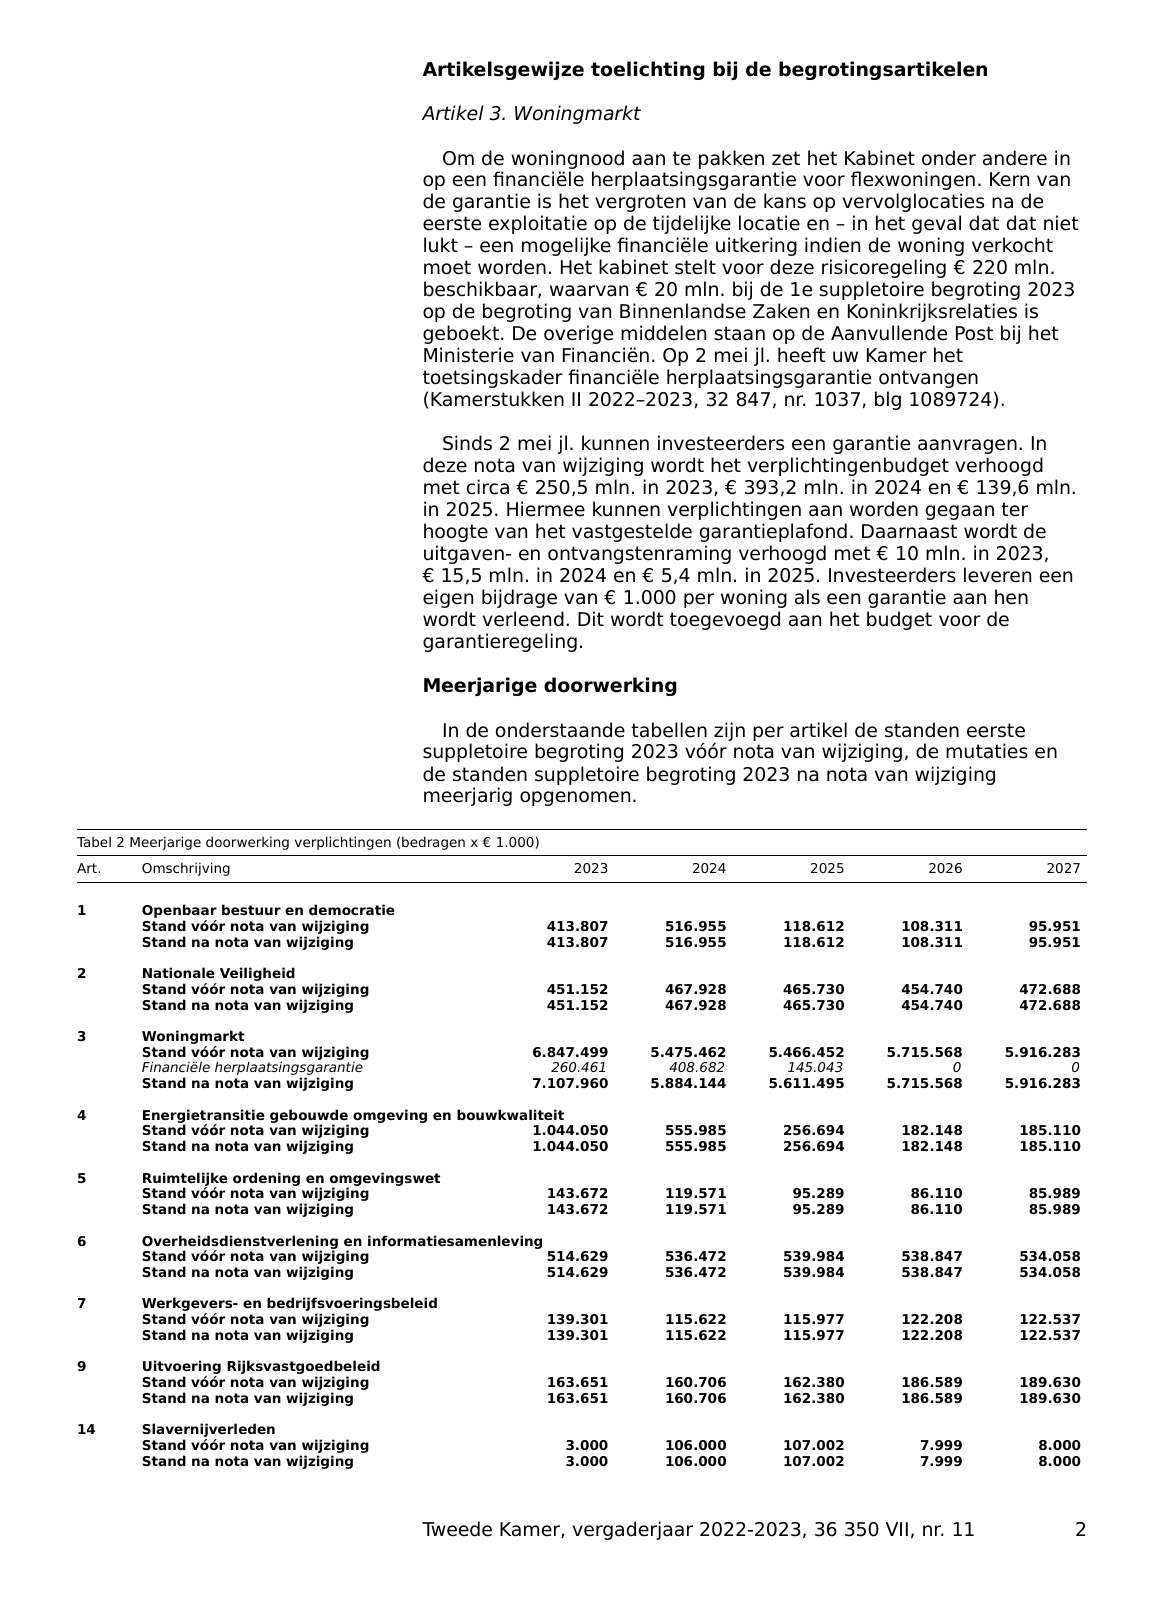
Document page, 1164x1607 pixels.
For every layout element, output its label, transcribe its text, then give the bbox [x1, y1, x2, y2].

table_cell 4 [77, 1108, 136, 1123]
table_cell 260.461 [496, 1060, 614, 1076]
table_cell [77, 1328, 136, 1343]
table_cell 2 [77, 966, 136, 982]
table_cell 185.110 [969, 1139, 1087, 1155]
table_cell 7.107.960 [496, 1076, 614, 1092]
table_cell [77, 1312, 136, 1328]
table_cell 539.984 [732, 1265, 850, 1281]
table_cell Stand na nota van wijziging [136, 1265, 496, 1281]
table_cell 467.928 [614, 998, 732, 1013]
table_cell 3 [77, 1029, 136, 1044]
table_header Tabel 2 Meerjarige doorwerking verplichtingen (bedragen x € 1.000) [77, 830, 1087, 855]
table_cell Art. [77, 856, 136, 882]
table_cell [77, 1375, 136, 1391]
table_cell 413.807 [496, 919, 614, 934]
table_cell Stand na nota van wijziging [136, 935, 496, 950]
table_cell Stand na nota van wijziging [136, 1202, 496, 1218]
table_cell Uitvoering Rijksvastgoedbeleid [136, 1359, 1087, 1375]
table_cell [77, 1344, 136, 1359]
table_cell 472.688 [969, 998, 1087, 1013]
table_cell [732, 1281, 850, 1296]
table_cell 118.612 [732, 935, 850, 950]
text Sinds 2 mei jl. kunnen investeerders een garantie aanvragen. In deze nota van wijziging wordt het verplichtingenbudget verhoogd met circa € 250,5 mln. in 2023, € 393,2 mln. in 2024 en € 139,6 mln. in 2025. Hiermee kunnen verplichtingen aan worden gegaan ter hoogte van het vastgestelde garantieplafond. Daarnaast wordt de uitgaven- en ontvangstenraming verhoogd met € 10 mln. in 2023, € 15,5 mln. in 2024 en € 5,4 mln. in 2025. Investeerders leveren een eigen bijdrage van € 1.000 per woning als een garantie aan hen wordt verleend. Dit wordt toegevoegd aan het budget voor de garantieregeling. [422, 433, 1087, 653]
table_cell 189.630 [969, 1391, 1087, 1406]
table_cell Stand vóór nota van wijziging [136, 1123, 496, 1139]
table_cell 95.951 [969, 935, 1087, 950]
table_cell 106.000 [614, 1438, 732, 1453]
table_cell [969, 1406, 1087, 1422]
table_cell [77, 1202, 136, 1218]
table_cell 2027 [969, 856, 1087, 882]
table_cell [614, 1218, 732, 1233]
table_cell 107.002 [732, 1438, 850, 1453]
table_cell [969, 1281, 1087, 1296]
table_cell 5.611.495 [732, 1076, 850, 1092]
table_cell [77, 1454, 136, 1469]
table_cell [614, 1013, 732, 1029]
table_cell 85.989 [969, 1202, 1087, 1218]
table_cell Stand vóór nota van wijziging [136, 982, 496, 997]
table_cell 3.000 [496, 1454, 614, 1469]
table_cell 5.715.568 [850, 1076, 968, 1092]
table_cell 538.847 [850, 1265, 968, 1281]
table_cell 451.152 [496, 982, 614, 997]
table_cell [77, 1391, 136, 1406]
table_cell [850, 1281, 968, 1296]
table_cell [77, 1076, 136, 1092]
table_cell [77, 950, 136, 966]
table_cell 106.000 [614, 1454, 732, 1469]
table_cell [136, 1092, 496, 1107]
table_cell 6.847.499 [496, 1045, 614, 1060]
table_cell 163.651 [496, 1375, 614, 1391]
table_cell 7 [77, 1296, 136, 1312]
table_cell [496, 1406, 614, 1422]
table_cell [496, 1344, 614, 1359]
table_cell 119.571 [614, 1186, 732, 1202]
table_cell [77, 998, 136, 1013]
table_cell 85.989 [969, 1186, 1087, 1202]
text In de onderstaande tabellen zijn per artikel de standen eerste suppletoire begroting 2023 vóór nota van wijziging, de mutaties en de standen suppletoire begroting 2023 na nota van wijziging meerjarig opgenomen. [422, 719, 1087, 807]
table_cell 115.622 [614, 1312, 732, 1328]
table_cell 115.622 [614, 1328, 732, 1343]
table_cell [969, 1092, 1087, 1107]
table_cell 1 [77, 903, 136, 919]
table_cell 5 [77, 1170, 136, 1186]
table_cell 86.110 [850, 1186, 968, 1202]
table_cell [969, 1218, 1087, 1233]
table_cell 1.044.050 [496, 1139, 614, 1155]
table_cell [850, 1406, 968, 1422]
table_cell 5.475.462 [614, 1045, 732, 1060]
table_cell 7.999 [850, 1454, 968, 1469]
table_cell [77, 1281, 136, 1296]
table_cell 115.977 [732, 1328, 850, 1343]
table_cell [77, 1123, 136, 1139]
table_cell [136, 1155, 496, 1170]
table_cell [969, 883, 1087, 903]
table_cell [850, 950, 968, 966]
table_cell [77, 1155, 136, 1170]
table_cell 108.311 [850, 919, 968, 934]
table_cell 139.301 [496, 1312, 614, 1328]
table_cell [496, 1092, 614, 1107]
table_cell [77, 935, 136, 950]
table_cell 538.847 [850, 1249, 968, 1265]
table_cell 5.715.568 [850, 1045, 968, 1060]
table_cell 0 [969, 1060, 1087, 1076]
table_cell [614, 1281, 732, 1296]
table_cell [77, 1438, 136, 1453]
table_cell [77, 883, 136, 903]
table_cell Stand vóór nota van wijziging [136, 1045, 496, 1060]
table_cell 115.977 [732, 1312, 850, 1328]
subtitle Meerjarige doorwerking [422, 675, 1087, 697]
table_cell 122.537 [969, 1328, 1087, 1343]
table_cell [850, 883, 968, 903]
table_cell 95.951 [969, 919, 1087, 934]
table_cell [732, 1406, 850, 1422]
table_cell 256.694 [732, 1123, 850, 1139]
text Om de woningnood aan te pakken zet het Kabinet onder andere in op een financiële herplaatsingsgarantie voor flexwoningen. Kern van de garantie is het vergroten van de kans op vervolglocaties na de eerste exploitatie op de tijdelijke locatie en – in het geval dat dat niet lukt – een mogelijke financiële uitkering indien de woning verkocht moet worden. Het kabinet stelt voor deze risicoregeling € 220 mln. beschikbaar, waarvan € 20 mln. bij de 1e suppletoire begroting 2023 op de begroting van Binnenlandse Zaken en Koninkrijksrelaties is geboekt. De overige middelen staan op de Aanvullende Post bij het Ministerie van Financiën. Op 2 mei jl. heeft uw Kamer het toetsingskader financiële herplaatsingsgarantie ontvangen (Kamerstukken II 2022–2023, 32 847, nr. 1037, blg 1089724). [422, 147, 1087, 411]
subtitle Artikelsgewijze toelichting bij de begrotingsartikelen [422, 59, 1087, 81]
table_cell 185.110 [969, 1123, 1087, 1139]
table_cell Woningmarkt [136, 1029, 1087, 1044]
table_cell [77, 1139, 136, 1155]
table_cell 2026 [850, 856, 968, 882]
table_cell Stand na nota van wijziging [136, 1139, 496, 1155]
table_cell [732, 1155, 850, 1170]
table_cell Stand vóór nota van wijziging [136, 1312, 496, 1328]
table_cell 467.928 [614, 982, 732, 997]
table_cell 5.916.283 [969, 1045, 1087, 1060]
table_cell [732, 1092, 850, 1107]
table_cell 536.472 [614, 1249, 732, 1265]
table_cell 182.148 [850, 1123, 968, 1139]
table_cell 86.110 [850, 1202, 968, 1218]
table_cell [77, 1060, 136, 1076]
table_cell [496, 950, 614, 966]
table_cell 160.706 [614, 1375, 732, 1391]
table_cell Stand na nota van wijziging [136, 1076, 496, 1092]
table_cell 8.000 [969, 1438, 1087, 1453]
table_cell [77, 1265, 136, 1281]
table_cell [77, 1045, 136, 1060]
table_cell Stand na nota van wijziging [136, 1328, 496, 1343]
table_cell 0 [850, 1060, 968, 1076]
table_cell 119.571 [614, 1202, 732, 1218]
table_cell [614, 1155, 732, 1170]
table_cell 107.002 [732, 1454, 850, 1469]
table_cell [614, 1092, 732, 1107]
table_cell [850, 1344, 968, 1359]
table_cell [614, 950, 732, 966]
table_cell 472.688 [969, 982, 1087, 997]
table_cell 186.589 [850, 1391, 968, 1406]
table_cell 465.730 [732, 998, 850, 1013]
table_cell 8.000 [969, 1454, 1087, 1469]
table_cell [496, 883, 614, 903]
table_cell Stand vóór nota van wijziging [136, 1375, 496, 1391]
table_cell [136, 950, 496, 966]
table_cell Slavernijverleden [136, 1422, 1087, 1438]
table_cell [614, 1406, 732, 1422]
table_cell 162.380 [732, 1391, 850, 1406]
table_cell [850, 1155, 968, 1170]
table_cell [732, 883, 850, 903]
table_cell 2023 [496, 856, 614, 882]
table_cell 189.630 [969, 1375, 1087, 1391]
table_cell [850, 1013, 968, 1029]
table_cell Overheidsdienstverlening en informatiesamenleving [136, 1233, 1087, 1249]
table_cell 163.651 [496, 1391, 614, 1406]
table_cell [136, 1344, 496, 1359]
table_cell 122.208 [850, 1328, 968, 1343]
table_cell Stand vóór nota van wijziging [136, 1249, 496, 1265]
table_cell [614, 883, 732, 903]
table_cell 451.152 [496, 998, 614, 1013]
table_cell 122.537 [969, 1312, 1087, 1328]
table_cell 95.289 [732, 1186, 850, 1202]
table_cell 145.043 [732, 1060, 850, 1076]
table_cell 5.916.283 [969, 1076, 1087, 1092]
table_cell [496, 1013, 614, 1029]
table_cell 516.955 [614, 919, 732, 934]
table_cell [77, 982, 136, 997]
table_cell [77, 1013, 136, 1029]
table_cell [136, 1218, 496, 1233]
table_cell 14 [77, 1422, 136, 1438]
table_cell 5.884.144 [614, 1076, 732, 1092]
table_cell 95.289 [732, 1202, 850, 1218]
table_cell [77, 1186, 136, 1202]
table_cell 256.694 [732, 1139, 850, 1155]
table_cell Stand vóór nota van wijziging [136, 1186, 496, 1202]
table_cell 7.999 [850, 1438, 968, 1453]
table_cell 536.472 [614, 1265, 732, 1281]
table_cell [969, 1013, 1087, 1029]
table_cell Stand vóór nota van wijziging [136, 919, 496, 934]
table_cell Stand na nota van wijziging [136, 1454, 496, 1469]
table_cell [496, 1281, 614, 1296]
table_cell 454.740 [850, 982, 968, 997]
table_cell 534.058 [969, 1249, 1087, 1265]
table_cell 413.807 [496, 935, 614, 950]
table_cell 186.589 [850, 1375, 968, 1391]
table_cell Energietransitie gebouwde omgeving en bouwkwaliteit [136, 1108, 1087, 1123]
table_cell 162.380 [732, 1375, 850, 1391]
table_cell 539.984 [732, 1249, 850, 1265]
table_cell 9 [77, 1359, 136, 1375]
table_cell 516.955 [614, 935, 732, 950]
table_cell [136, 1281, 496, 1296]
table_cell [77, 1406, 136, 1422]
table_cell 514.629 [496, 1249, 614, 1265]
table_cell Openbaar bestuur en democratie [136, 903, 1087, 919]
table_cell [496, 1155, 614, 1170]
table_cell 6 [77, 1233, 136, 1249]
table_cell 143.672 [496, 1186, 614, 1202]
table_cell 555.985 [614, 1139, 732, 1155]
table_cell [136, 1406, 496, 1422]
table_cell 108.311 [850, 935, 968, 950]
table_cell 2024 [614, 856, 732, 882]
table_cell [969, 1344, 1087, 1359]
table_cell 408.682 [614, 1060, 732, 1076]
table_cell Nationale Veiligheid [136, 966, 1087, 982]
table_cell 534.058 [969, 1265, 1087, 1281]
table_cell 5.466.452 [732, 1045, 850, 1060]
table_cell 3.000 [496, 1438, 614, 1453]
table_cell [732, 1013, 850, 1029]
table_cell 118.612 [732, 919, 850, 934]
table_cell [732, 950, 850, 966]
table_cell Financiële herplaatsingsgarantie [136, 1060, 496, 1076]
table_cell Ruimtelijke ordening en omgevingswet [136, 1170, 1087, 1186]
table_cell Stand vóór nota van wijziging [136, 1438, 496, 1453]
table_cell 454.740 [850, 998, 968, 1013]
table_cell [77, 1218, 136, 1233]
table_cell Stand na nota van wijziging [136, 1391, 496, 1406]
table_cell [496, 1218, 614, 1233]
table_cell 160.706 [614, 1391, 732, 1406]
table_cell 143.672 [496, 1202, 614, 1218]
table_cell [614, 1344, 732, 1359]
subtitle Artikel 3. Woningmarkt [422, 103, 1087, 125]
table_cell [969, 1155, 1087, 1170]
table_cell 465.730 [732, 982, 850, 997]
table_cell 139.301 [496, 1328, 614, 1343]
table_cell [77, 1092, 136, 1107]
table_cell [732, 1344, 850, 1359]
table_cell [969, 950, 1087, 966]
table_cell [77, 919, 136, 934]
table_cell [77, 1249, 136, 1265]
table_cell [136, 1013, 496, 1029]
table_cell 122.208 [850, 1312, 968, 1328]
table_cell [850, 1092, 968, 1107]
table_cell Stand na nota van wijziging [136, 998, 496, 1013]
table_cell Werkgevers- en bedrijfsvoeringsbeleid [136, 1296, 1087, 1312]
table_cell 2025 [732, 856, 850, 882]
table_cell 514.629 [496, 1265, 614, 1281]
table_cell [850, 1218, 968, 1233]
table_cell 1.044.050 [496, 1123, 614, 1139]
table_cell [136, 883, 496, 903]
table_cell Omschrijving [136, 856, 496, 882]
table_cell 555.985 [614, 1123, 732, 1139]
table_cell 182.148 [850, 1139, 968, 1155]
table_cell [732, 1218, 850, 1233]
